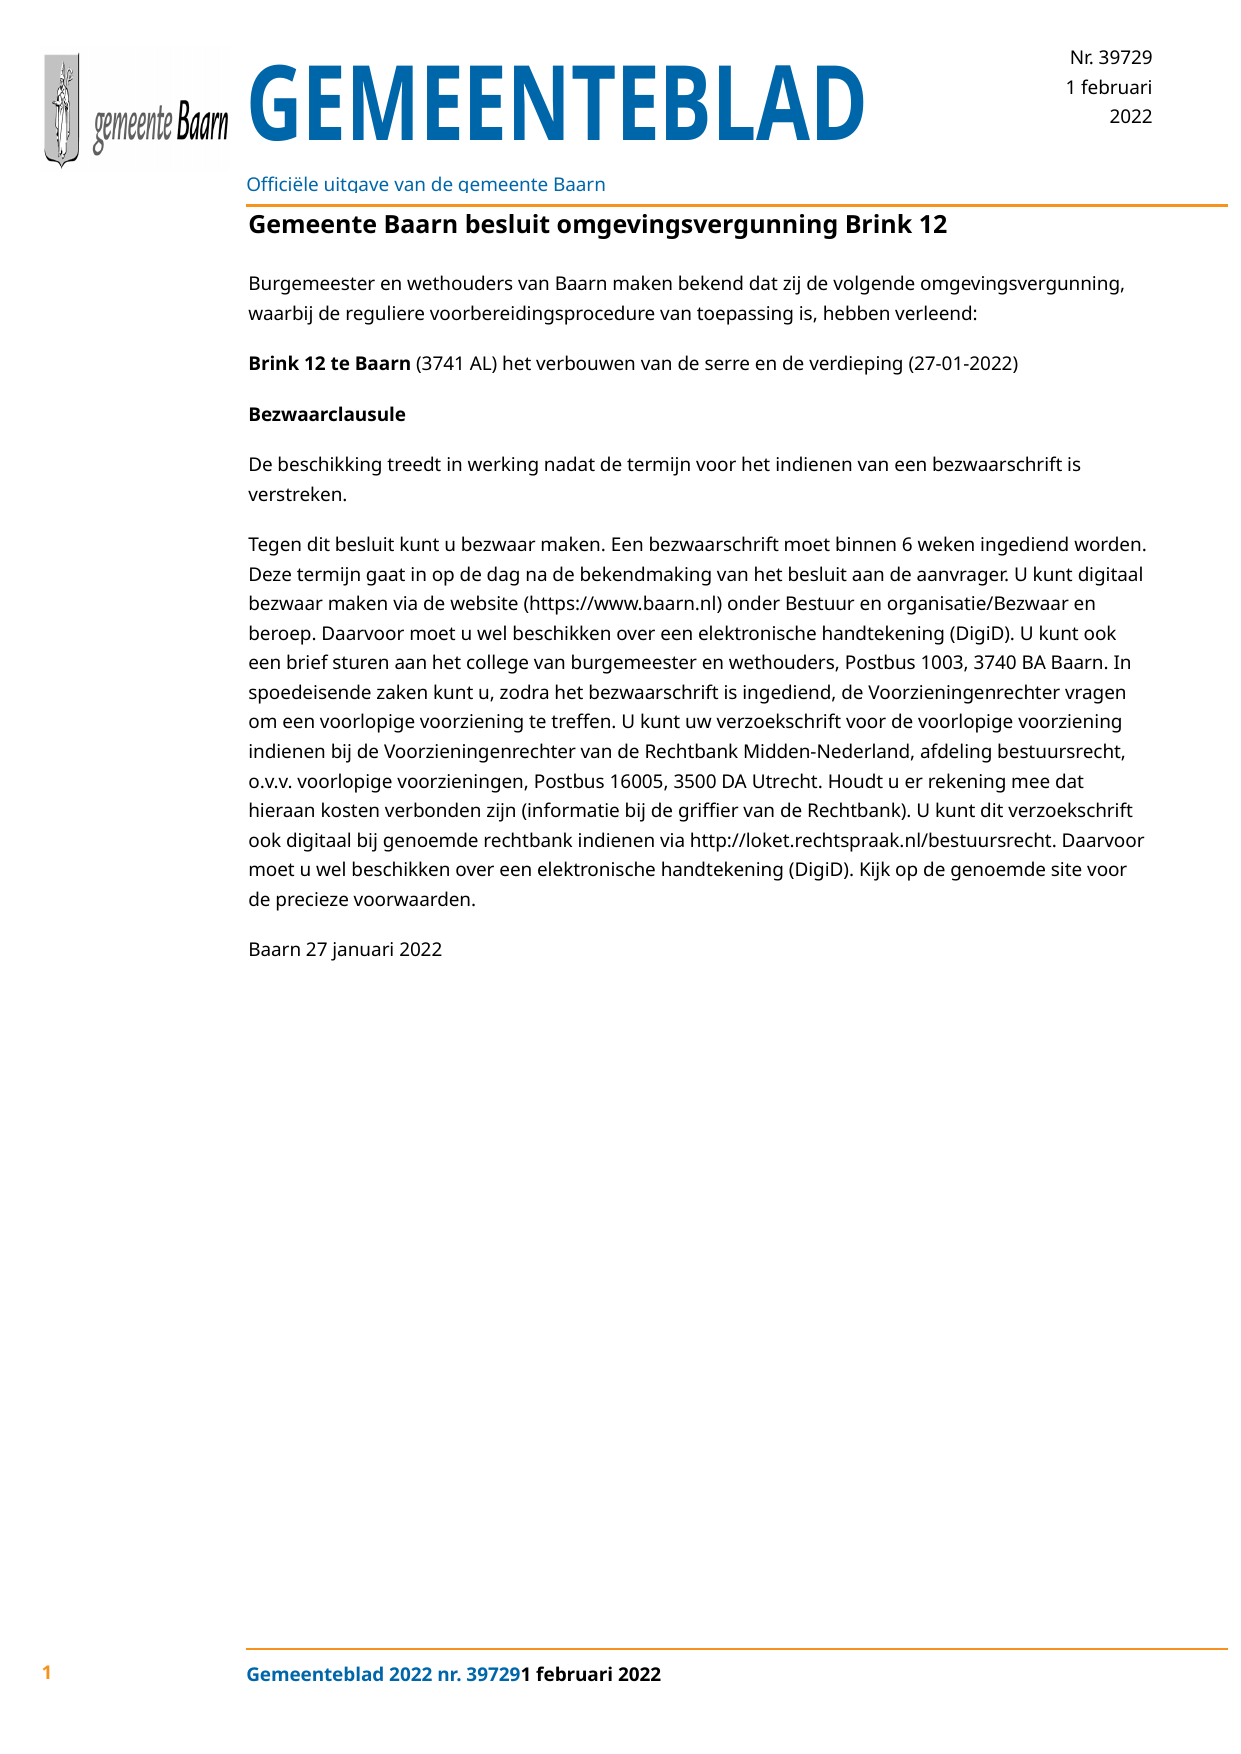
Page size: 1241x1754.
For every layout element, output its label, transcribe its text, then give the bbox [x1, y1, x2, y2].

text Burgemeester en wethouders van Baarn maken bekend dat zij de volgende omgevingsvergunning, waarbij de reguliere voorbereidingsprocedure van toepassing is, hebben verleend: [248, 270, 1152, 326]
text Brink 12 te Baarn (3741 AL) het verbouwen van de serre en de verdieping (27-01-2022) [248, 350, 1152, 376]
text Bezwaarclausule [248, 401, 1152, 426]
text De beschikking treedt in werking nadat de termijn voor het indienen van een bezwaarschrift is verstreken. [248, 451, 1152, 506]
text Tegen dit besluit kunt u bezwaar maken. Een bezwaarschrift moet binnen 6 weken ingediend worden. Deze termijn gaat in op de dag na de bekendmaking van het besluit aan de aanvrager. U kunt digitaal bezwaar maken via de website (https://www.baarn.nl) onder Bestuur en organisatie/Bezwaar en beroep. Daarvoor moet u wel beschikken over een elektronische handtekening (DigiD). U kunt ook een brief sturen aan het college van burgemeester en wethouders, Postbus 1003, 3740 BA Baarn. In spoedeisende zaken kunt u, zodra het bezwaarschrift is ingediend, de Voorzieningenrechter vragen om een voorlopige voorziening te treffen. U kunt uw verzoekschrift voor de voorlopige voorziening indienen bij de Voorzieningenrechter van de Rechtbank Midden-Nederland, afdeling bestuursrecht, o.v.v. voorlopige voorzieningen, Postbus 16005, 3500 DA Utrecht. Houdt u er rekening mee dat hieraan kosten verbonden zijn (informatie bij de griffier van de Rechtbank). U kunt dit verzoekschrift ook digitaal bij genoemde rechtbank indienen via http://loket.rechtspraak.nl/bestuursrecht. Daarvoor moet u wel beschikken over een elektronische handtekening (DigiD). Kijk op de genoemde site voor de precieze voorwaarden. [248, 531, 1152, 912]
picture [41, 47, 231, 172]
text Baarn 27 januari 2022 [248, 937, 1152, 962]
text Gemeente Baarn besluit omgevingsvergunning Brink 12 [248, 207, 1152, 241]
